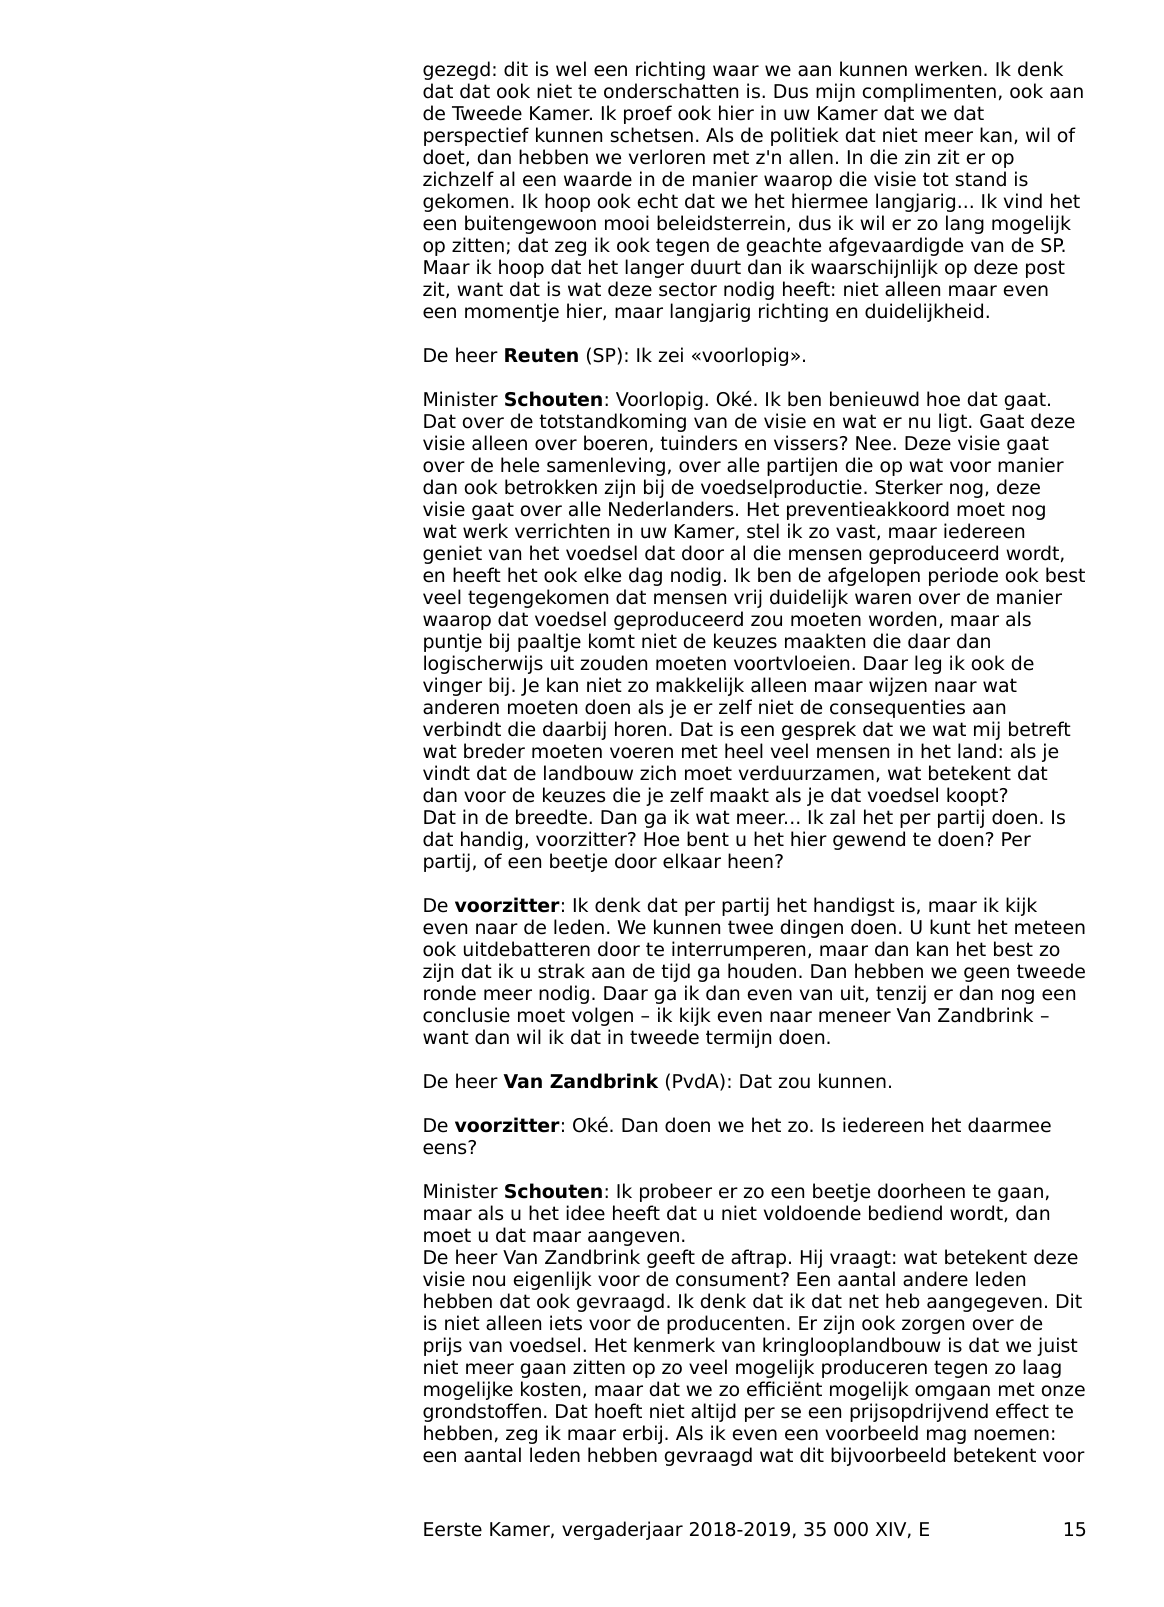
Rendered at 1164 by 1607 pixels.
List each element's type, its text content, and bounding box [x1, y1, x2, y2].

text Minister Schouten: Voorlopig. Oké. Ik ben benieuwd hoe dat gaat. [422, 389, 1087, 411]
text Dat in de breedte. Dan ga ik wat meer... Ik zal het per partij doen. Is dat handig, voorzitter? Hoe bent u het hier gewend te doen? Per partij, of een beetje door elkaar heen? [422, 807, 1087, 873]
text De heer Van Zandbrink (PvdA): Dat zou kunnen. [422, 1071, 1087, 1093]
text De heer Reuten (SP): Ik zei «voorlopig». [422, 345, 1087, 367]
text De voorzitter: Ik denk dat per partij het handigst is, maar ik kijk even naar de leden. We kunnen twee dingen doen. U kunt het meteen ook uitdebatteren door te interrumperen, maar dan kan het best zo zijn dat ik u strak aan de tijd ga houden. Dan hebben we geen tweede ronde meer nodig. Daar ga ik dan even van uit, tenzij er dan nog een conclusie moet volgen – ik kijk even naar meneer Van Zandbrink – want dan wil ik dat in tweede termijn doen. [422, 895, 1087, 1049]
text De voorzitter: Oké. Dan doen we het zo. Is iedereen het daarmee eens? [422, 1115, 1087, 1159]
text Minister Schouten: Ik probeer er zo een beetje doorheen te gaan, maar als u het idee heeft dat u niet voldoende bediend wordt, dan moet u dat maar aangeven. [422, 1181, 1087, 1247]
text gezegd: dit is wel een richting waar we aan kunnen werken. Ik denk dat dat ook niet te onderschatten is. Dus mijn complimenten, ook aan de Tweede Kamer. Ik proef ook hier in uw Kamer dat we dat perspectief kunnen schetsen. Als de politiek dat niet meer kan, wil of doet, dan hebben we verloren met z'n allen. In die zin zit er op zichzelf al een waarde in de manier waarop die visie tot stand is gekomen. Ik hoop ook echt dat we het hiermee langjarig... Ik vind het een buitengewoon mooi beleidsterrein, dus ik wil er zo lang mogelijk op zitten; dat zeg ik ook tegen de geachte afgevaardigde van de SP. Maar ik hoop dat het langer duurt dan ik waarschijnlijk op deze post zit, want dat is wat deze sector nodig heeft: niet alleen maar even een momentje hier, maar langjarig richting en duidelijkheid. [422, 59, 1087, 323]
text Dat over de totstandkoming van de visie en wat er nu ligt. Gaat deze visie alleen over boeren, tuinders en vissers? Nee. Deze visie gaat over de hele samenleving, over alle partijen die op wat voor manier dan ook betrokken zijn bij de voedselproductie. Sterker nog, deze visie gaat over alle Nederlanders. Het preventieakkoord moet nog wat werk verrichten in uw Kamer, stel ik zo vast, maar iedereen geniet van het voedsel dat door al die mensen geproduceerd wordt, en heeft het ook elke dag nodig. Ik ben de afgelopen periode ook best veel tegengekomen dat mensen vrij duidelijk waren over de manier waarop dat voedsel geproduceerd zou moeten worden, maar als puntje bij paaltje komt niet de keuzes maakten die daar dan logischerwijs uit zouden moeten voortvloeien. Daar leg ik ook de vinger bij. Je kan niet zo makkelijk alleen maar wijzen naar wat anderen moeten doen als je er zelf niet de consequenties aan verbindt die daarbij horen. Dat is een gesprek dat we wat mij betreft wat breder moeten voeren met heel veel mensen in het land: als je vindt dat de landbouw zich moet verduurzamen, wat betekent dat dan voor de keuzes die je zelf maakt als je dat voedsel koopt? [422, 411, 1087, 807]
text De heer Van Zandbrink geeft de aftrap. Hij vraagt: wat betekent deze visie nou eigenlijk voor de consument? Een aantal andere leden hebben dat ook gevraagd. Ik denk dat ik dat net heb aangegeven. Dit is niet alleen iets voor de producenten. Er zijn ook zorgen over de prijs van voedsel. Het kenmerk van kringlooplandbouw is dat we juist niet meer gaan zitten op zo veel mogelijk produceren tegen zo laag mogelijke kosten, maar dat we zo efficiënt mogelijk omgaan met onze grondstoffen. Dat hoeft niet altijd per se een prijsopdrijvend effect te hebben, zeg ik maar erbij. Als ik even een voorbeeld mag noemen: een aantal leden hebben gevraagd wat dit bijvoorbeeld betekent voor [422, 1247, 1087, 1467]
